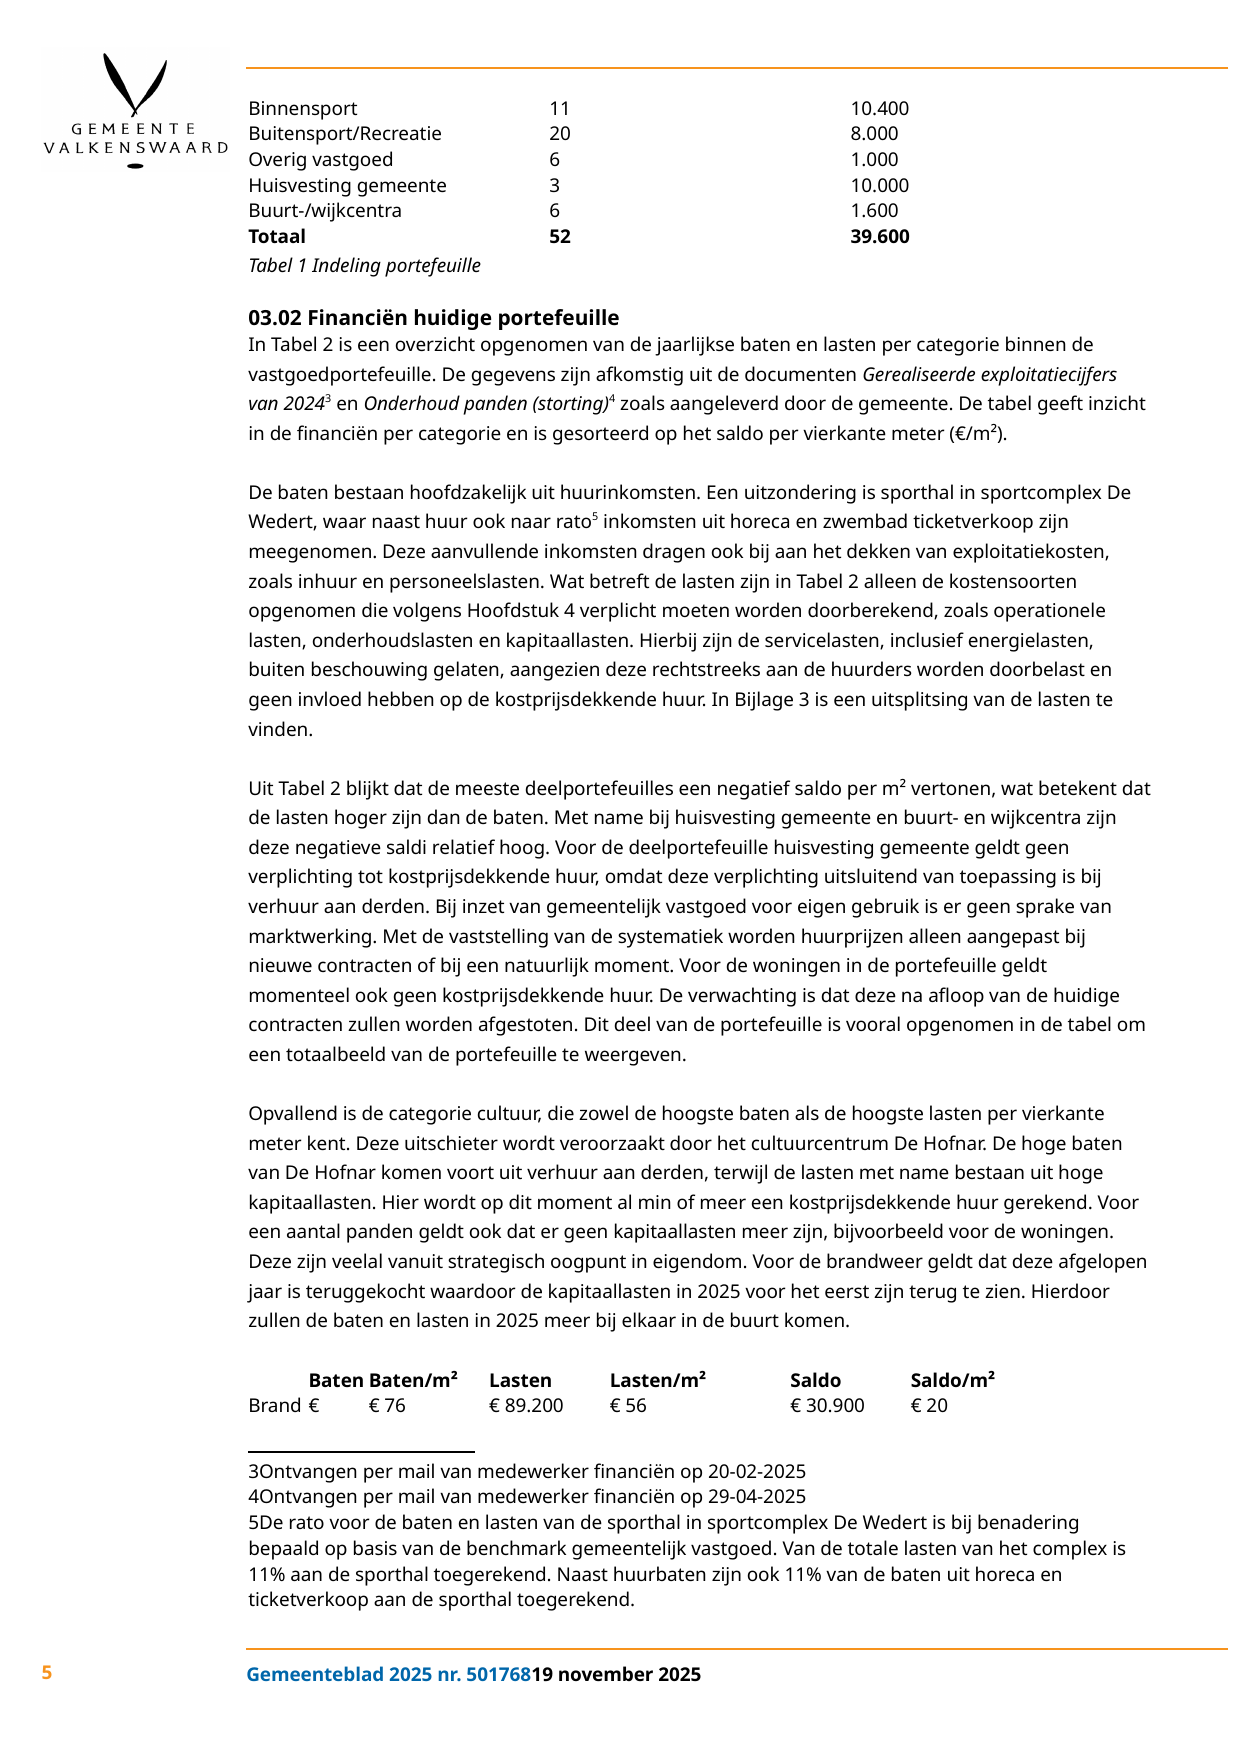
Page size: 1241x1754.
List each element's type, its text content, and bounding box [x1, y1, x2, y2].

text Tabel 1 Indeling portefeuille [248, 252, 1152, 278]
table_cell 52 [549, 224, 850, 249]
text De baten bestaan hoofdzakelijk uit huurinkomsten. Een uitzondering is sporthal in sportcomplex De Wedert, waar naast huur ook naar rato inkomsten uit horeca en zwembad ticketverkoop zijn meegenomen. Deze aanvullende inkomsten dragen ook bij aan het dekken van exploitatiekosten, zoals inhuur en personeelslasten. Wat betreft de lasten zijn in Tabel 2 alleen de kostensoorten opgenomen die volgens Hoofdstuk 4 verplicht moeten worden doorberekend, zoals operationele lasten, onderhoudslasten en kapitaallasten. Hierbij zijn de servicelasten, inclusief energielasten, buiten beschouwing gelaten, aangezien deze rechtstreeks aan de huurders worden doorbelast en geen invloed hebben op de kostprijsdekkende huur. In Bijlage 3 is een uitsplitsing van de lasten te vinden. [248, 479, 1152, 742]
table_cell Buitensport/Recreatie [248, 121, 549, 146]
table_cell 1.000 [850, 146, 1152, 172]
table_cell Totaal [248, 224, 549, 249]
table_cell € 30.900 [790, 1393, 911, 1418]
table_header Lasten/m² [610, 1367, 790, 1392]
text Ontvangen per mail van medewerker financiën op 29-04-2025 [248, 1483, 1152, 1509]
table_cell € 76 [369, 1393, 489, 1418]
table_cell Brand [248, 1393, 308, 1418]
table_cell 10.000 [850, 172, 1152, 198]
table_header Saldo [790, 1367, 911, 1392]
table_header [248, 1367, 308, 1392]
table_cell € 56 [610, 1393, 790, 1418]
table_cell 3 [549, 172, 850, 198]
table_cell Buurt-/wijkcentra [248, 198, 549, 223]
table_cell 6 [549, 146, 850, 172]
text De rato voor de baten en lasten van de sporthal in sportcomplex De Wedert is bij benadering bepaald op basis van de benchmark gemeentelijk vastgoed. Van de totale lasten van het complex is 11% aan de sporthal toegerekend. Naast huurbaten zijn ook 11% van de baten uit horeca en ticketverkoop aan de sporthal toegerekend. [248, 1509, 1152, 1612]
table_header Baten/m² [369, 1367, 489, 1392]
text Ontvangen per mail van medewerker financiën op 20-02-2025 [248, 1458, 1152, 1483]
text 03.02 Financiën huidige portefeuille [248, 303, 1152, 331]
table_cell 10.400 [850, 95, 1152, 121]
table_cell 1.600 [850, 198, 1152, 223]
table_cell Huisvesting gemeente [248, 172, 549, 198]
table_cell € [308, 1393, 368, 1418]
picture [41, 47, 231, 172]
table_header Baten [308, 1367, 368, 1392]
table_header Saldo/m² [911, 1367, 1091, 1392]
table_header Lasten [489, 1367, 609, 1392]
text Opvallend is de categorie cultuur, die zowel de hoogste baten als de hoogste lasten per vierkante meter kent. Deze uitschieter wordt veroorzaakt door het cultuurcentrum De Hofnar. De hoge baten van De Hofnar komen voort uit verhuur aan derden, terwijl de lasten met name bestaan uit hoge kapitaallasten. Hier wordt op dit moment al min of meer een kostprijsdekkende huur gerekend. Voor een aantal panden geldt ook dat er geen kapitaallasten meer zijn, bijvoorbeeld voor de woningen. Deze zijn veelal vanuit strategisch oogpunt in eigendom. Voor de brandweer geldt dat deze afgelopen jaar is teruggekocht waardoor de kapitaallasten in 2025 voor het eerst zijn terug te zien. Hierdoor zullen de baten en lasten in 2025 meer bij elkaar in de buurt komen. [248, 1100, 1152, 1333]
table_cell 6 [549, 198, 850, 223]
table_cell 8.000 [850, 121, 1152, 146]
table_cell Binnensport [248, 95, 549, 121]
table_cell 11 [549, 95, 850, 121]
table_cell € 20 [911, 1393, 1091, 1418]
table_cell Overig vastgoed [248, 146, 549, 172]
table_cell 20 [549, 121, 850, 146]
table_cell € 89.200 [489, 1393, 609, 1418]
table_cell 39.600 [850, 224, 1152, 249]
text In Tabel 2 is een overzicht opgenomen van de jaarlijkse baten en lasten per categorie binnen de vastgoedportefeuille. De gegevens zijn afkomstig uit de documenten Gerealiseerde exploitatiecijfers van 2024 en Onderhoud panden (storting) zoals aangeleverd door de gemeente. De tabel geeft inzicht in de financiën per categorie en is gesorteerd op het saldo per vierkante meter (€/m²). [248, 331, 1152, 446]
text Uit Tabel 2 blijkt dat de meeste deelportefeuilles een negatief saldo per m² vertonen, wat betekent dat de lasten hoger zijn dan de baten. Met name bij huisvesting gemeente en buurt- en wijkcentra zijn deze negatieve saldi relatief hoog. Voor de deelportefeuille huisvesting gemeente geldt geen verplichting tot kostprijsdekkende huur, omdat deze verplichting uitsluitend van toepassing is bij verhuur aan derden. Bij inzet van gemeentelijk vastgoed voor eigen gebruik is er geen sprake van marktwerking. Met de vaststelling van de systematiek worden huurprijzen alleen aangepast bij nieuwe contracten of bij een natuurlijk moment. Voor de woningen in de portefeuille geldt momenteel ook geen kostprijsdekkende huur. De verwachting is dat deze na afloop van de huidige contracten zullen worden afgestoten. Dit deel van de portefeuille is vooral opgenomen in de tabel om een totaalbeeld van de portefeuille te weergeven. [248, 775, 1152, 1067]
